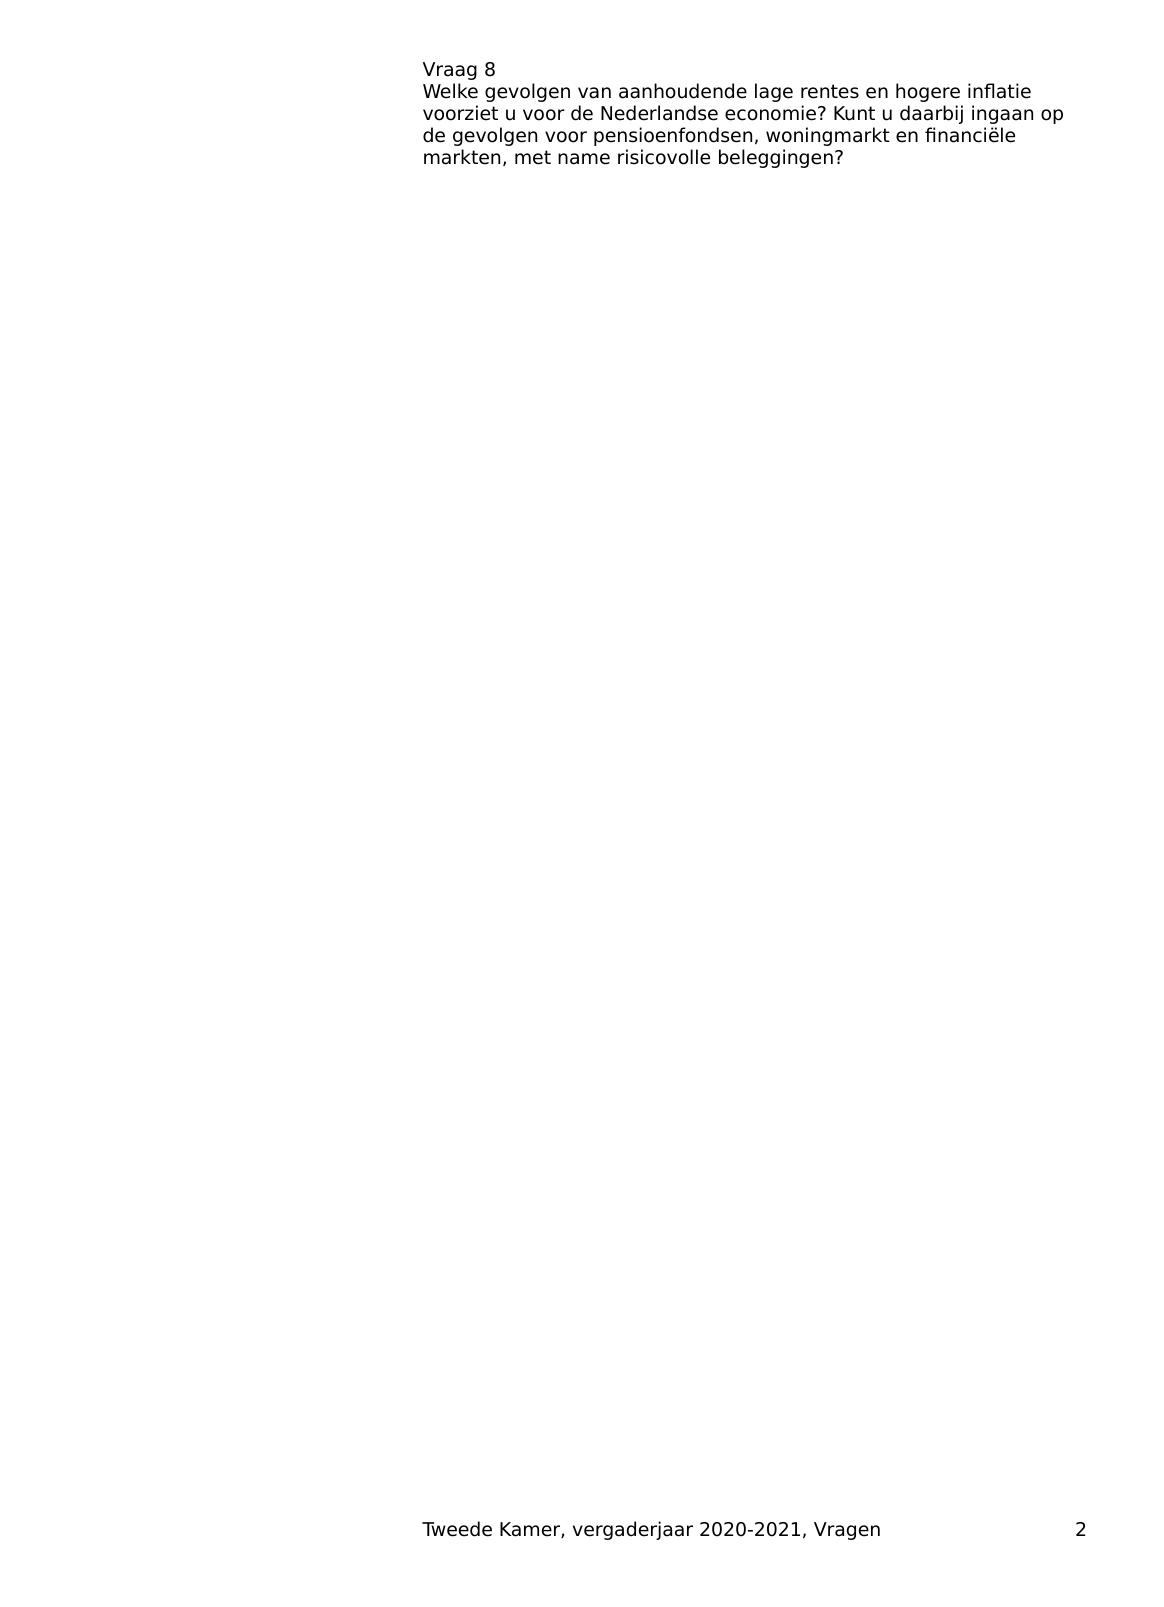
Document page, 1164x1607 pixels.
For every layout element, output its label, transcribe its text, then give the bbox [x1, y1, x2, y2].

text Welke gevolgen van aanhoudende lage rentes en hogere inflatie voorziet u voor de Nederlandse economie? Kunt u daarbij ingaan op de gevolgen voor pensioenfondsen, woningmarkt en financiële markten, met name risicovolle beleggingen? [422, 81, 1087, 169]
text Vraag 8 [422, 59, 1087, 81]
